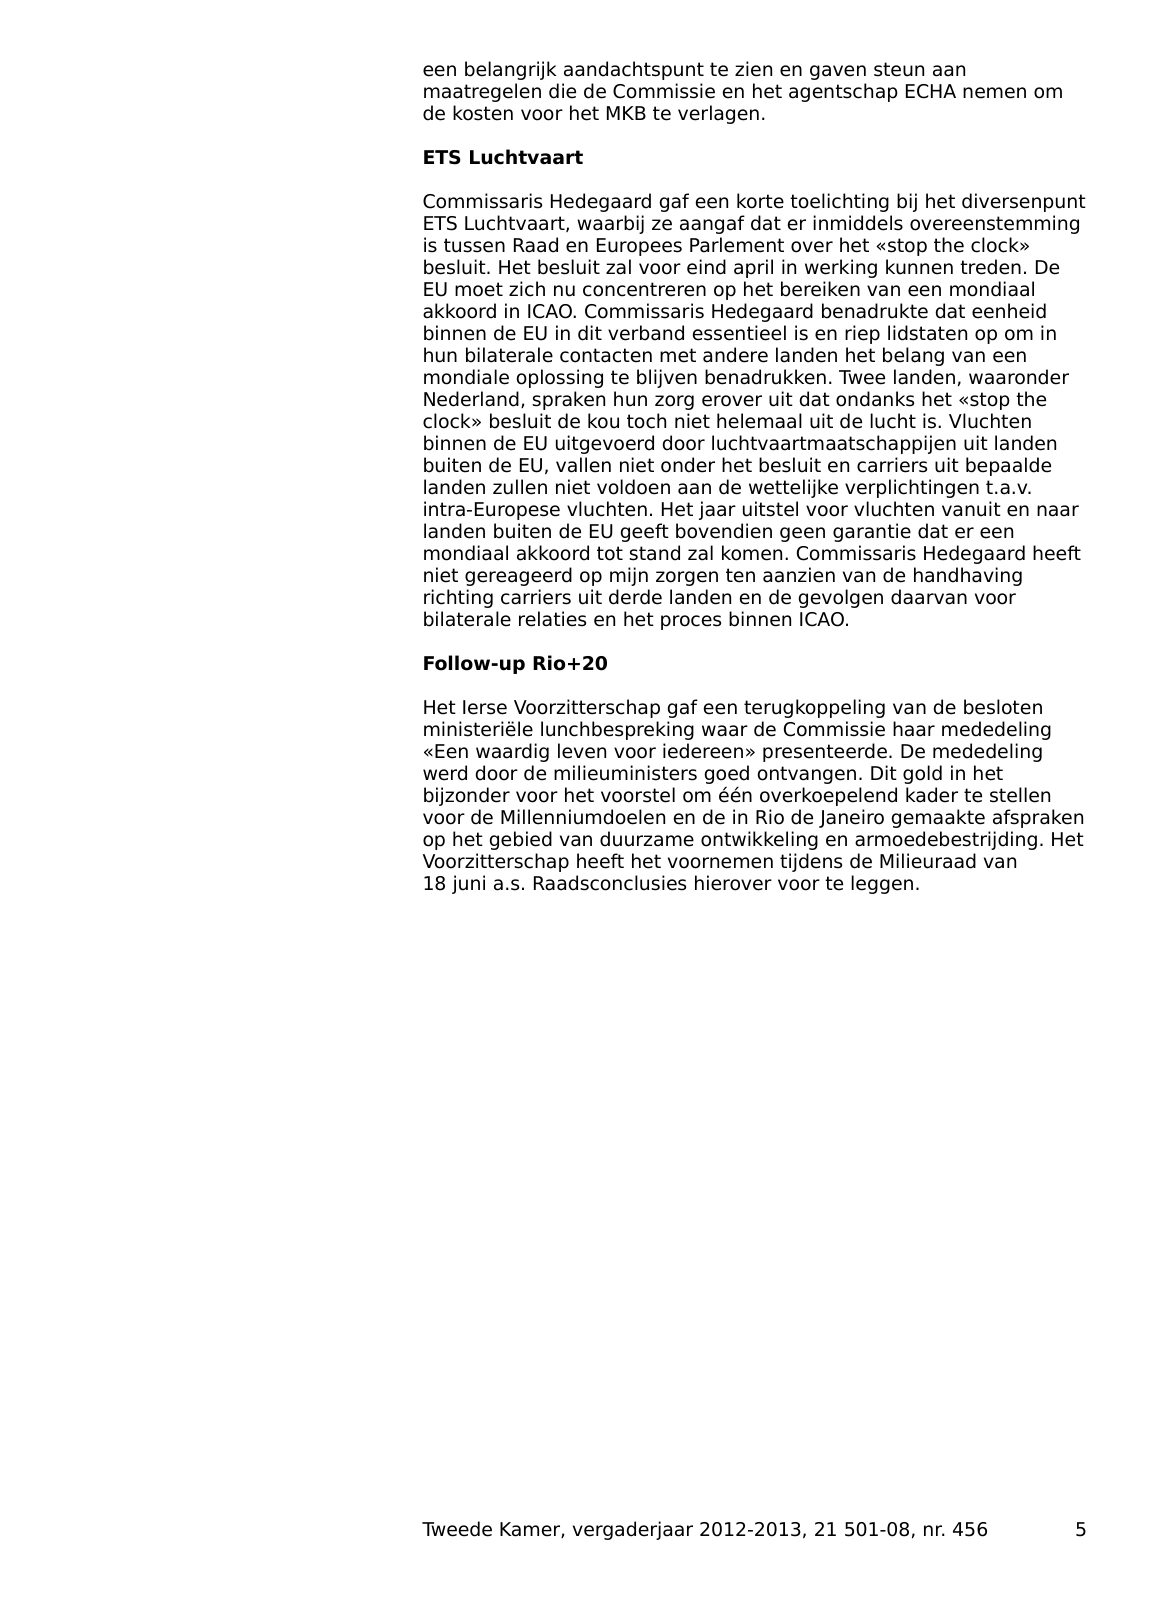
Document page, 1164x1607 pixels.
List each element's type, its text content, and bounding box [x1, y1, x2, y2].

text Commissaris Hedegaard gaf een korte toelichting bij het diversenpunt ETS Luchtvaart, waarbij ze aangaf dat er inmiddels overeenstemming is tussen Raad en Europees Parlement over het «stop the clock» besluit. Het besluit zal voor eind april in werking kunnen treden. De EU moet zich nu concentreren op het bereiken van een mondiaal akkoord in ICAO. Commissaris Hedegaard benadrukte dat eenheid binnen de EU in dit verband essentieel is en riep lidstaten op om in hun bilaterale contacten met andere landen het belang van een mondiale oplossing te blijven benadrukken. Twee landen, waaronder Nederland, spraken hun zorg erover uit dat ondanks het «stop the clock» besluit de kou toch niet helemaal uit de lucht is. Vluchten binnen de EU uitgevoerd door luchtvaartmaatschappijen uit landen buiten de EU, vallen niet onder het besluit en carriers uit bepaalde landen zullen niet voldoen aan de wettelijke verplichtingen t.a.v. intra-Europese vluchten. Het jaar uitstel voor vluchten vanuit en naar landen buiten de EU geeft bovendien geen garantie dat er een mondiaal akkoord tot stand zal komen. Commissaris Hedegaard heeft niet gereageerd op mijn zorgen ten aanzien van de handhaving richting carriers uit derde landen en de gevolgen daarvan voor bilaterale relaties en het proces binnen ICAO. [422, 191, 1087, 631]
text Het Ierse Voorzitterschap gaf een terugkoppeling van de besloten ministeriële lunchbespreking waar de Commissie haar mededeling «Een waardig leven voor iedereen» presenteerde. De mededeling werd door de milieuministers goed ontvangen. Dit gold in het bijzonder voor het voorstel om één overkoepelend kader te stellen voor de Millenniumdoelen en de in Rio de Janeiro gemaakte afspraken op het gebied van duurzame ontwikkeling en armoedebestrijding. Het Voorzitterschap heeft het voornemen tijdens de Milieuraad van 18 juni a.s. Raadsconclusies hierover voor te leggen. [422, 697, 1087, 895]
text een belangrijk aandachtspunt te zien en gaven steun aan maatregelen die de Commissie en het agentschap ECHA nemen om de kosten voor het MKB te verlagen. [422, 59, 1087, 125]
subtitle ETS Luchtvaart [422, 147, 1087, 169]
subtitle Follow-up Rio+20 [422, 653, 1087, 675]
